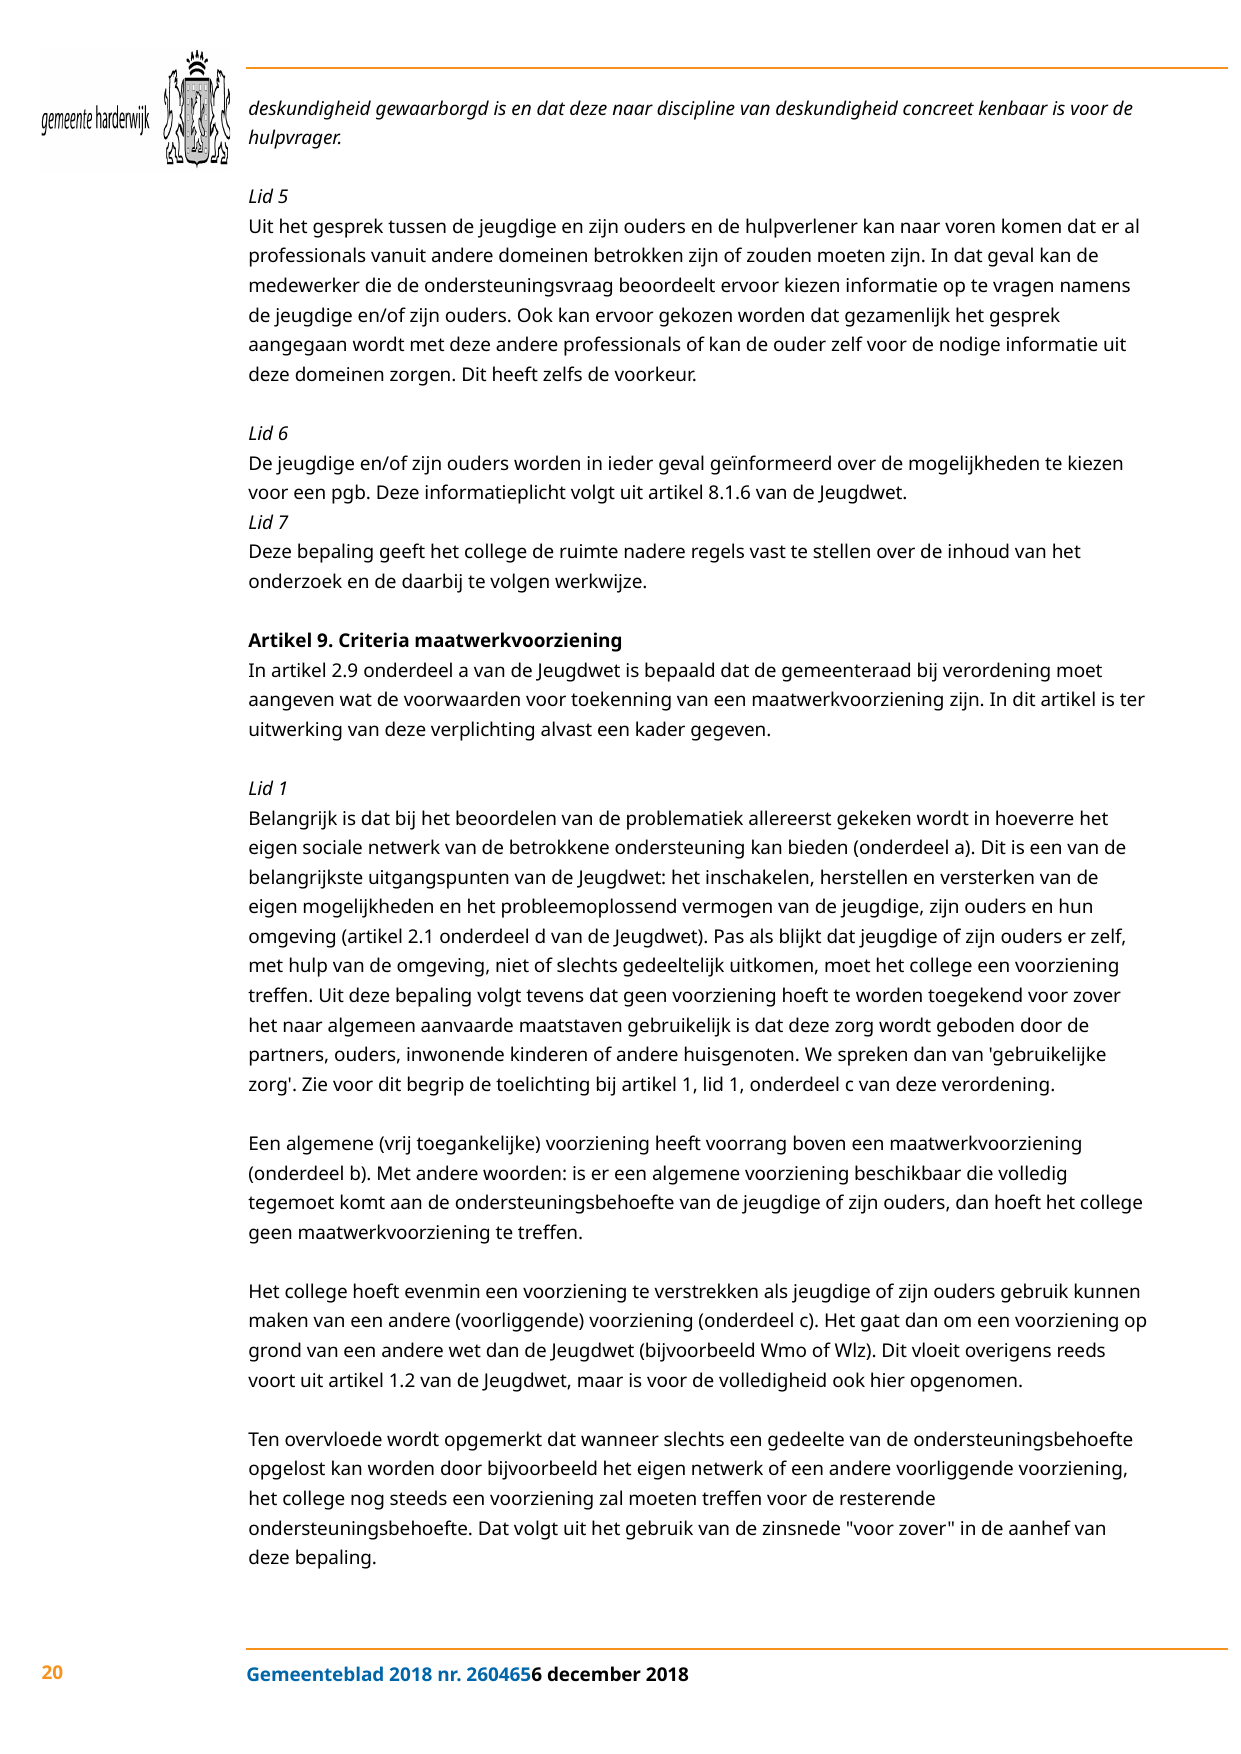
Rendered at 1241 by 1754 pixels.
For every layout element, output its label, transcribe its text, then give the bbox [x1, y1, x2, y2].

text deskundigheid gewaarborgd is en dat deze naar discipline van deskundigheid concreet kenbaar is voor de hulpvrager. [248, 95, 1152, 150]
text In artikel 2.9 onderdeel a van de Jeugdwet is bepaald dat de gemeenteraad bij verordening moet aangeven wat de voorwaarden voor toekenning van een maatwerkvoorziening zijn. In dit artikel is ter uitwerking van deze verplichting alvast een kader gegeven. [248, 657, 1152, 742]
text Lid 7 [248, 509, 1152, 535]
text Deze bepaling geeft het college de ruimte nadere regels vast te stellen over de inhoud van het onderzoek en de daarbij te volgen werkwijze. [248, 538, 1152, 594]
text Een algemene (vrij toegankelijke) voorziening heeft voorrang boven een maatwerkvoorziening (onderdeel b). Met andere woorden: is er een algemene voorziening beschikbaar die volledig tegemoet komt aan de ondersteuningsbehoefte van de jeugdige of zijn ouders, dan hoeft het college geen maatwerkvoorziening te treffen. [248, 1130, 1152, 1245]
text Artikel 9. Criteria maatwerkvoorziening [248, 627, 1152, 653]
text Uit het gesprek tussen de jeugdige en zijn ouders en de hulpverlener kan naar voren komen dat er al professionals vanuit andere domeinen betrokken zijn of zouden moeten zijn. In dat geval kan de medewerker die de ondersteuningsvraag beoordeelt ervoor kiezen informatie op te vragen namens de jeugdige en/of zijn ouders. Ook kan ervoor gekozen worden dat gezamenlijk het gesprek aangegaan wordt met deze andere professionals of kan de ouder zelf voor de nodige informatie uit deze domeinen zorgen. Dit heeft zelfs de voorkeur. [248, 213, 1152, 387]
text Lid 6 [248, 420, 1152, 446]
text Ten overvloede wordt opgemerkt dat wanneer slechts een gedeelte van de ondersteuningsbehoefte opgelost kan worden door bijvoorbeeld het eigen netwerk of een andere voorliggende voorziening, het college nog steeds een voorziening zal moeten treffen voor de resterende ondersteuningsbehoefte. Dat volgt uit het gebruik van de zinsnede "voor zover" in de aanhef van deze bepaling. [248, 1426, 1152, 1570]
text Het college hoeft evenmin een voorziening te verstrekken als jeugdige of zijn ouders gebruik kunnen maken van een andere (voorliggende) voorziening (onderdeel c). Het gaat dan om een voorziening op grond van een andere wet dan de Jeugdwet (bijvoorbeeld Wmo of Wlz). Dit vloeit overigens reeds voort uit artikel 1.2 van de Jeugdwet, maar is voor de volledigheid ook hier opgenomen. [248, 1278, 1152, 1393]
text Lid 5 [248, 183, 1152, 209]
text Lid 1 [248, 775, 1152, 801]
text Belangrijk is dat bij het beoordelen van de problematiek allereerst gekeken wordt in hoeverre het eigen sociale netwerk van de betrokkene ondersteuning kan bieden (onderdeel a). Dit is een van de belangrijkste uitgangspunten van de Jeugdwet: het inschakelen, herstellen en versterken van de eigen mogelijkheden en het probleemoplossend vermogen van de jeugdige, zijn ouders en hun omgeving (artikel 2.1 onderdeel d van de Jeugdwet). Pas als blijkt dat jeugdige of zijn ouders er zelf, met hulp van de omgeving, niet of slechts gedeeltelijk uitkomen, moet het college een voorziening treffen. Uit deze bepaling volgt tevens dat geen voorziening hoeft te worden toegekend voor zover het naar algemeen aanvaarde maatstaven gebruikelijk is dat deze zorg wordt geboden door de partners, ouders, inwonende kinderen of andere huisgenoten. We spreken dan van 'gebruikelijke zorg'. Zie voor dit begrip de toelichting bij artikel 1, lid 1, onderdeel c van deze verordening. [248, 805, 1152, 1097]
text De jeugdige en/of zijn ouders worden in ieder geval geïnformeerd over de mogelijkheden te kiezen voor een pgb. Deze informatieplicht volgt uit artikel 8.1.6 van de Jeugdwet. [248, 450, 1152, 505]
picture [41, 47, 231, 172]
